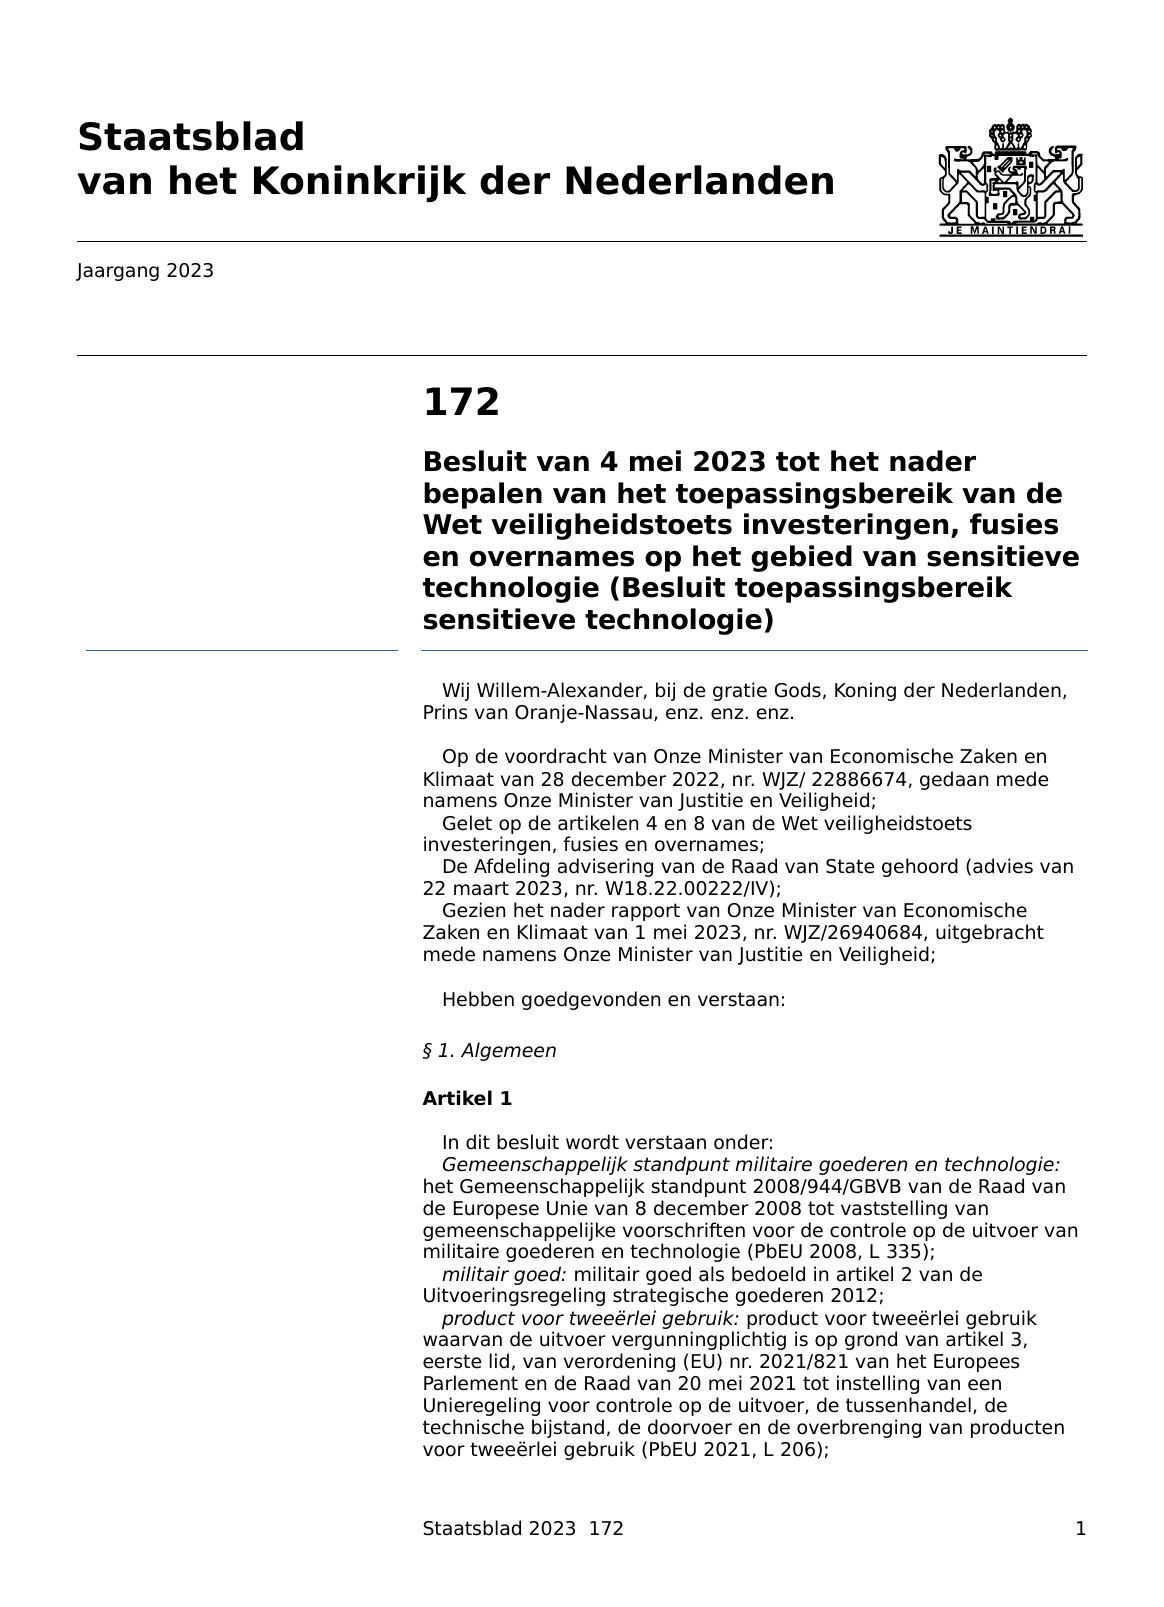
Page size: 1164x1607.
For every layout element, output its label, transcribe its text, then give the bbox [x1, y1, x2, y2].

text In dit besluit wordt verstaan onder: [422, 1132, 1087, 1153]
subtitle 172 [422, 381, 1087, 424]
text Gemeenschappelijk standpunt militaire goederen en technologie: het Gemeenschappelijk standpunt 2008/944/GBVB van de Raad van de Europese Unie van 8 december 2008 tot vaststelling van gemeenschappelijke voorschriften voor de controle op de uitvoer van militaire goederen en technologie (PbEU 2008, L 335); [422, 1153, 1087, 1263]
text Gelet op de artikelen 4 en 8 van de Wet veiligheidstoets investeringen, fusies en overnames; [422, 812, 1087, 856]
text Besluit van 4 mei 2023 tot het nader bepalen van het toepassingsbereik van de Wet veiligheidstoets investeringen, fusies en overnames op het gebied van sensitieve technologie (Besluit toepassingsbereik sensitieve technologie) [422, 447, 1087, 636]
table_cell Jaargang 2023 [77, 242, 1087, 355]
table_header [886, 100, 1087, 241]
text Gezien het nader rapport van Onze Minister van Economische Zaken en Klimaat van 1 mei 2023, nr. WJZ/26940684, uitgebracht mede namens Onze Minister van Justitie en Veiligheid; [422, 900, 1087, 966]
text Op de voordracht van Onze Minister van Economische Zaken en Klimaat van 28 december 2022, nr. WJZ/ 22886674, gedaan mede namens Onze Minister van Justitie en Veiligheid; [422, 746, 1087, 812]
picture [936, 115, 1087, 240]
subtitle Artikel 1 [422, 1087, 1087, 1109]
text Wij Willem-Alexander, bij de gratie Gods, Koning der Nederlanden, Prins van Oranje-Nassau, enz. enz. enz. [422, 680, 1087, 724]
subtitle § 1. Algemeen [422, 1040, 1087, 1062]
text De Afdeling advisering van de Raad van State gehoord (advies van 22 maart 2023, nr. W18.22.00222/IV); [422, 856, 1087, 900]
table_header Staatsblad van het Koninkrijk der Nederlanden [77, 100, 886, 241]
text militair goed: militair goed als bedoeld in artikel 2 van de Uitvoeringsregeling strategische goederen 2012; [422, 1263, 1087, 1307]
text Hebben goedgevonden en verstaan: [422, 988, 1087, 1010]
text product voor tweeërlei gebruik: product voor tweeërlei gebruik waarvan de uitvoer vergunningplichtig is op grond van artikel 3, eerste lid, van verordening (EU) nr. 2021/821 van het Europees Parlement en de Raad van 20 mei 2021 tot instelling van een Unieregeling voor controle op de uitvoer, de tussenhandel, de technische bijstand, de doorvoer en de overbrenging van producten voor tweeërlei gebruik (PbEU 2021, L 206); [422, 1307, 1087, 1461]
